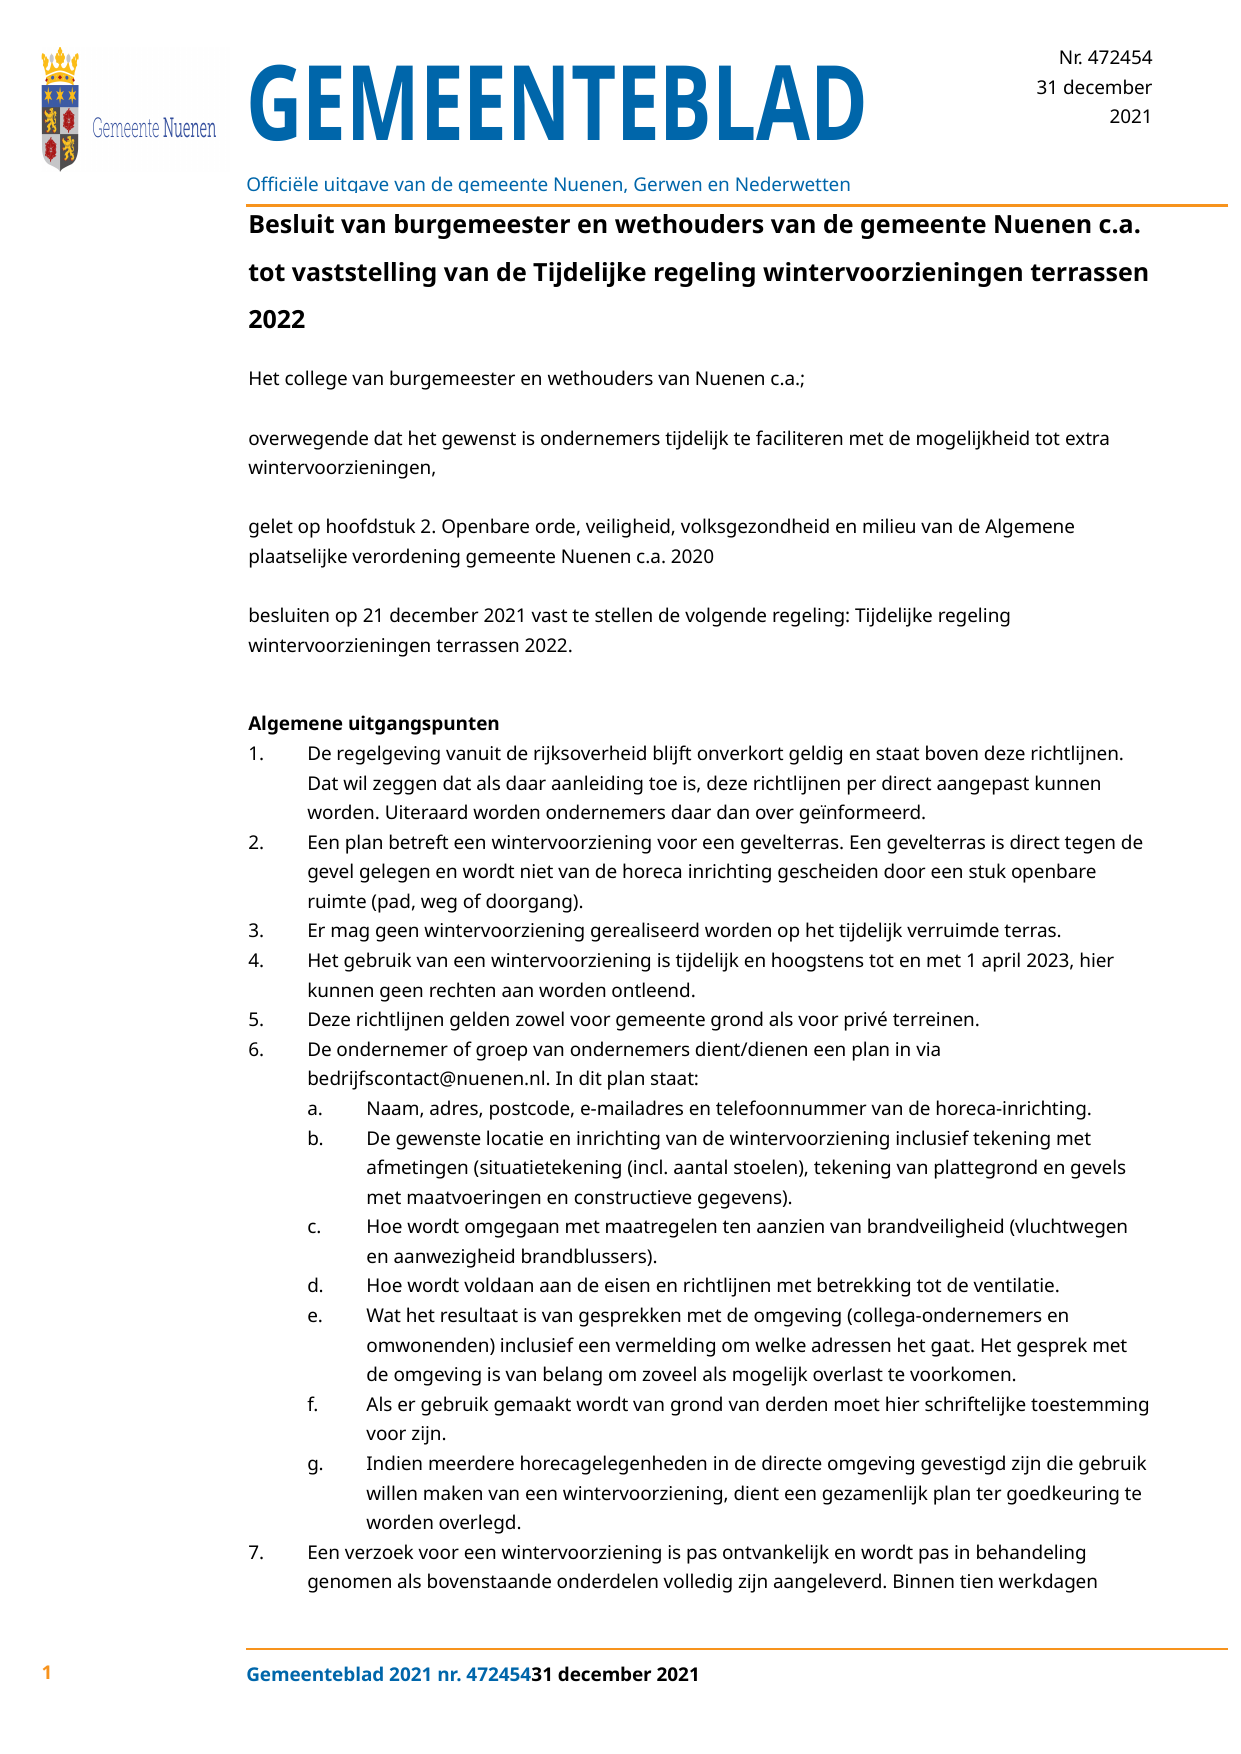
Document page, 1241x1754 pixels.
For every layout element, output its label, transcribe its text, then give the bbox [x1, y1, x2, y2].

list Een plan betreft een wintervoorziening voor een gevelterras. Een gevelterras is direct tegen de gevel gelegen en wordt niet van de horeca inrichting gescheiden door een stuk openbare ruimte (pad, weg of doorgang). [248, 829, 1152, 914]
list De gewenste locatie en inrichting van de wintervoorziening inclusief tekening met afmetingen (situatietekening (incl. aantal stoelen), tekening van plattegrond en gevels met maatvoeringen en constructieve gegevens). [307, 1125, 1152, 1210]
list Wat het resultaat is van gesprekken met de omgeving (collega-ondernemers en omwonenden) inclusief een vermelding om welke adressen het gaat. Het gesprek met de omgeving is van belang om zoveel als mogelijk overlast te voorkomen. [307, 1302, 1152, 1387]
text overwegende dat het gewenst is ondernemers tijdelijk te faciliteren met de mogelijkheid tot extra wintervoorzieningen, [248, 425, 1152, 480]
list De ondernemer of groep van ondernemers dient/dienen een plan in via bedrijfscontact@nuenen.nl. In dit plan staat: [248, 1036, 1152, 1091]
list Hoe wordt voldaan aan de eisen en richtlijnen met betrekking tot de ventilatie. [307, 1273, 1152, 1298]
list Het gebruik van een wintervoorziening is tijdelijk en hoogstens tot en met 1 april 2023, hier kunnen geen rechten aan worden ontleend. [248, 947, 1152, 1003]
text Het college van burgemeester en wethouders van Nuenen c.a.; [248, 366, 1152, 391]
list Indien meerdere horecagelegenheden in de directe omgeving gevestigd zijn die gebruik willen maken van een wintervoorziening, dient een gezamenlijk plan ter goedkeuring te worden overlegd. [307, 1450, 1152, 1535]
picture [41, 47, 231, 172]
list Naam, adres, postcode, e-mailadres en telefoonnummer van de horeca-inrichting. [307, 1095, 1152, 1121]
list Deze richtlijnen gelden zowel voor gemeente grond als voor privé terreinen. [248, 1006, 1152, 1032]
list De regelgeving vanuit de rijksoverheid blijft onverkort geldig en staat boven deze richtlijnen. Dat wil zeggen dat als daar aanleiding toe is, deze richtlijnen per direct aangepast kunnen worden. Uiteraard worden ondernemers daar dan over geïnformeerd. [248, 740, 1152, 825]
text gelet op hoofdstuk 2. Openbare orde, veiligheid, volksgezondheid en milieu van de Algemene plaatselijke verordening gemeente Nuenen c.a. 2020 [248, 513, 1152, 569]
list Een verzoek voor een wintervoorziening is pas ontvankelijk en wordt pas in behandeling genomen als bovenstaande onderdelen volledig zijn aangeleverd. Binnen tien werkdagen [248, 1539, 1152, 1594]
text Besluit van burgemeester en wethouders van de gemeente Nuenen c.a. tot vaststelling van de Tijdelijke regeling wintervoorzieningen terrassen 2022 [248, 207, 1152, 336]
text Algemene uitgangspunten [248, 711, 1152, 736]
list Er mag geen wintervoorziening gerealiseerd worden op het tijdelijk verruimde terras. [248, 918, 1152, 943]
text besluiten op 21 december 2021 vast te stellen de volgende regeling: Tijdelijke regeling wintervoorzieningen terrassen 2022. [248, 602, 1152, 657]
list Als er gebruik gemaakt wordt van grond van derden moet hier schriftelijke toestemming voor zijn. [307, 1391, 1152, 1446]
list Hoe wordt omgegaan met maatregelen ten aanzien van brandveiligheid (vluchtwegen en aanwezigheid brandblussers). [307, 1213, 1152, 1269]
